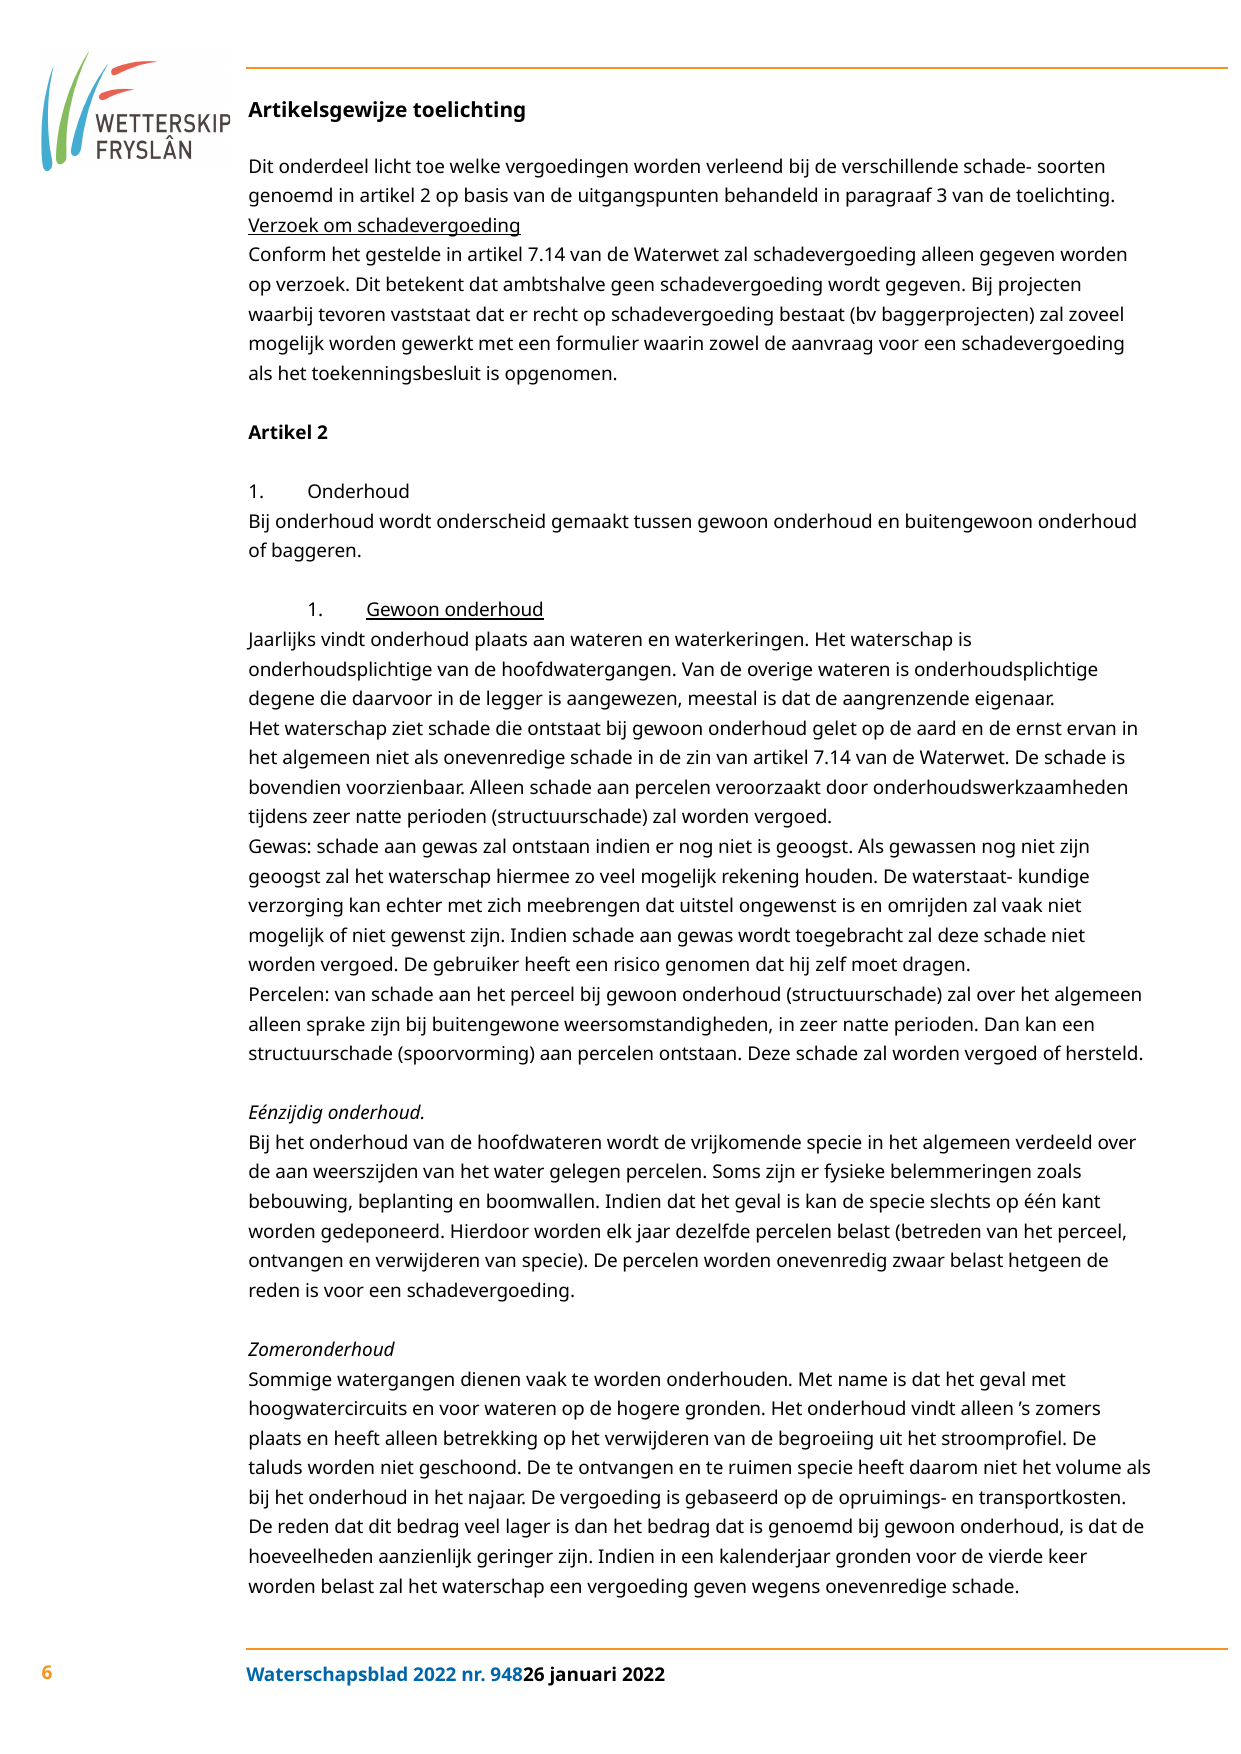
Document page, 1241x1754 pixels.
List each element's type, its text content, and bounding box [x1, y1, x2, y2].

text Percelen: van schade aan het perceel bij gewoon onderhoud (structuurschade) zal over het algemeen alleen sprake zijn bij buitengewone weersomstandigheden, in zeer natte perioden. Dan kan een structuurschade (spoorvorming) aan percelen ontstaan. Deze schade zal worden vergoed of hersteld. [248, 981, 1152, 1066]
text Conform het gestelde in artikel 7.14 van de Waterwet zal schadevergoeding alleen gegeven worden op verzoek. Dit betekent dat ambtshalve geen schadevergoeding wordt gegeven. Bij projecten waarbij tevoren vaststaat dat er recht op schadevergoeding bestaat (bv baggerprojecten) zal zoveel mogelijk worden gewerkt met een formulier waarin zowel de aanvraag voor een schadevergoeding als het toekenningsbesluit is opgenomen. [248, 242, 1152, 386]
text Artikel 2 [248, 419, 1152, 445]
text Bij onderhoud wordt onderscheid gemaakt tussen gewoon onderhoud en buitengewoon onderhoud of baggeren. [248, 508, 1152, 563]
list Gewoon onderhoud [307, 597, 1152, 622]
text Verzoek om schadevergoeding [248, 212, 1152, 238]
text Gewas: schade aan gewas zal ontstaan indien er nog niet is geoogst. Als gewassen nog niet zijn geoogst zal het waterschap hiermee zo veel mogelijk rekening houden. De waterstaat- kundige verzorging kan echter met zich meebrengen dat uitstel ongewenst is en omrijden zal vaak niet mogelijk of niet gewenst zijn. Indien schade aan gewas wordt toegebracht zal deze schade niet worden vergoed. De gebruiker heeft een risico genomen dat hij zelf moet dragen. [248, 833, 1152, 977]
text Jaarlijks vindt onderhoud plaats aan wateren en waterkeringen. Het waterschap is onderhoudsplichtige van de hoofdwatergangen. Van de overige wateren is onderhoudsplichtige degene die daarvoor in de legger is aangewezen, meestal is dat de aangrenzende eigenaar. [248, 626, 1152, 711]
text Eénzijdig onderhoud. [248, 1099, 1152, 1125]
text Dit onderdeel licht toe welke vergoedingen worden verleend bij de verschillende schade- soorten genoemd in artikel 2 op basis van de uitgangspunten behandeld in paragraaf 3 van de toelichting. [248, 153, 1152, 208]
text Artikelsgewijze toelichting [248, 95, 1152, 123]
text Het waterschap ziet schade die ontstaat bij gewoon onderhoud gelet op de aard en de ernst ervan in het algemeen niet als onevenredige schade in de zin van artikel 7.14 van de Waterwet. De schade is bovendien voorzienbaar. Alleen schade aan percelen veroorzaakt door onderhoudswerkzaamheden tijdens zeer natte perioden (structuurschade) zal worden vergoed. [248, 715, 1152, 829]
text Zomeronderhoud [248, 1336, 1152, 1362]
list Onderhoud [248, 478, 1152, 504]
text Sommige watergangen dienen vaak te worden onderhouden. Met name is dat het geval met hoogwatercircuits en voor wateren op de hogere gronden. Het onderhoud vindt alleen ’s zomers plaats en heeft alleen betrekking op het verwijderen van de begroeiing uit het stroomprofiel. De taluds worden niet geschoond. De te ontvangen en te ruimen specie heeft daarom niet het volume als bij het onderhoud in het najaar. De vergoeding is gebaseerd op de opruimings- en transportkosten. De reden dat dit bedrag veel lager is dan het bedrag dat is genoemd bij gewoon onderhoud, is dat de hoeveelheden aanzienlijk geringer zijn. Indien in een kalenderjaar gronden voor de vierde keer worden belast zal het waterschap een vergoeding geven wegens onevenredige schade. [248, 1366, 1152, 1599]
text Bij het onderhoud van de hoofdwateren wordt de vrijkomende specie in het algemeen verdeeld over de aan weerszijden van het water gelegen percelen. Soms zijn er fysieke belemmeringen zoals bebouwing, beplanting en boomwallen. Indien dat het geval is kan de specie slechts op één kant worden gedeponeerd. Hierdoor worden elk jaar dezelfde percelen belast (betreden van het perceel, ontvangen en verwijderen van specie). De percelen worden onevenredig zwaar belast hetgeen de reden is voor een schadevergoeding. [248, 1129, 1152, 1303]
picture [41, 47, 231, 172]
